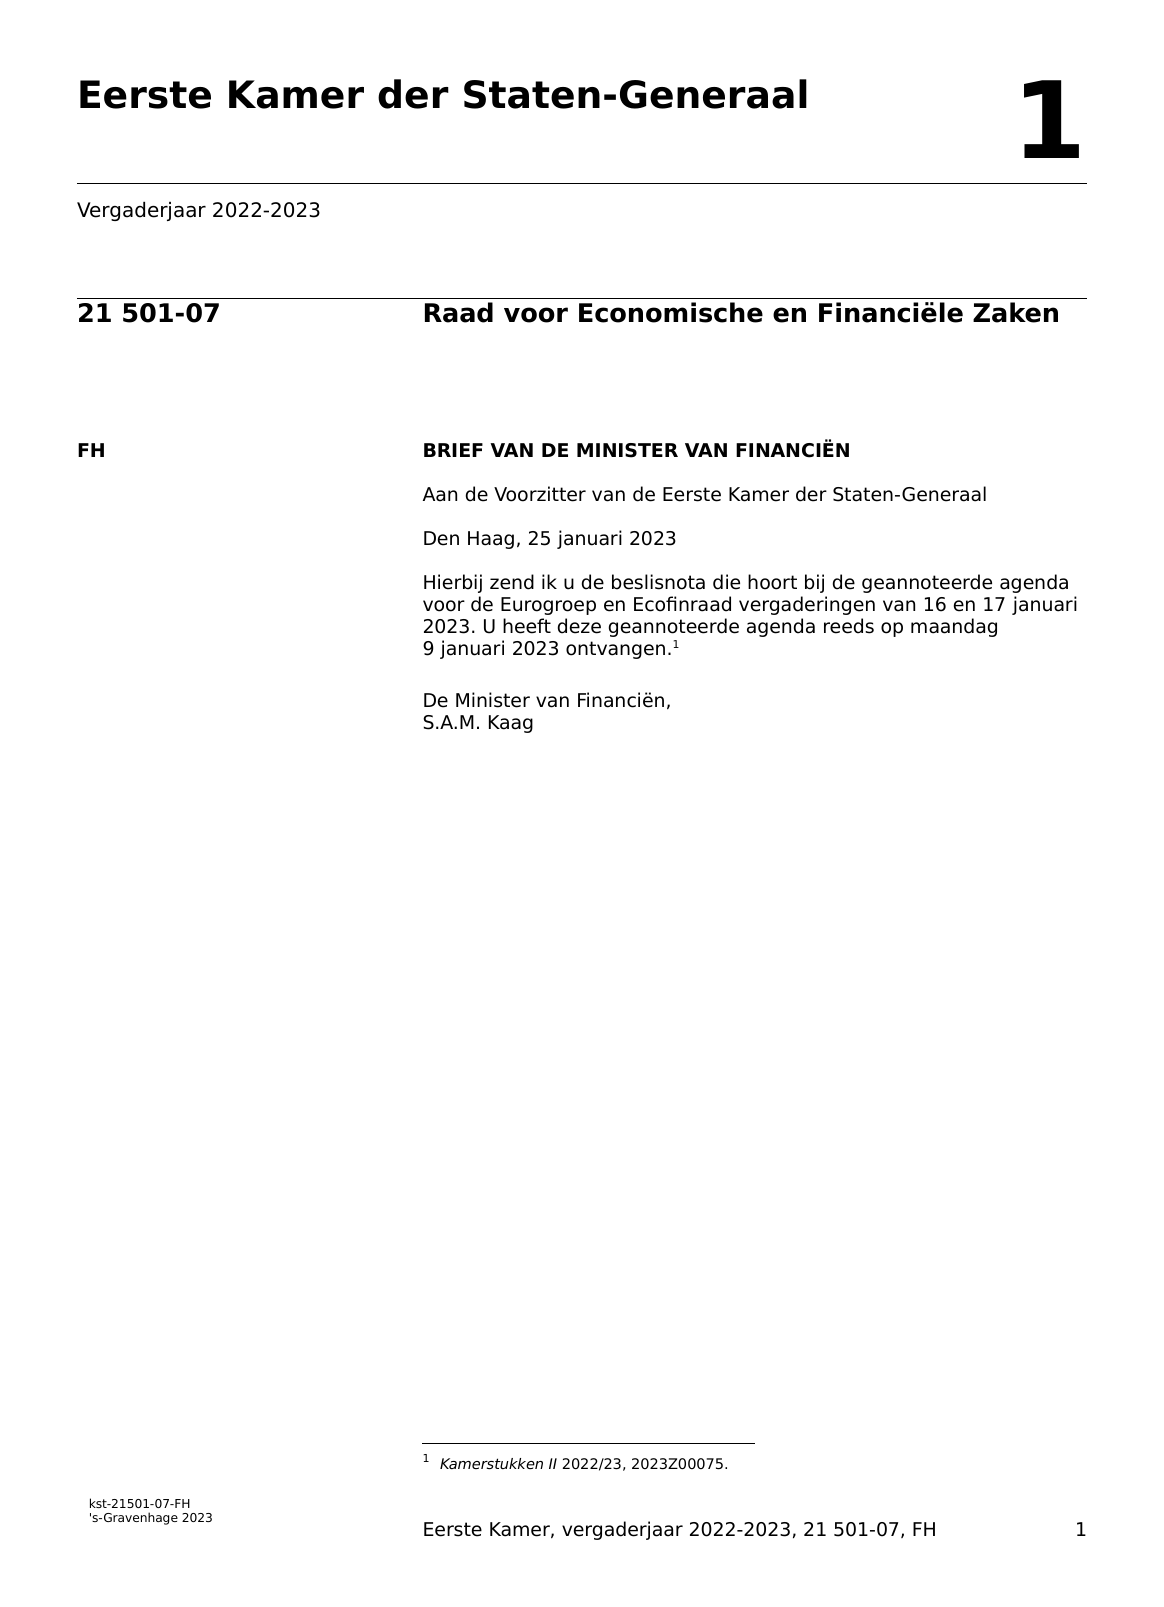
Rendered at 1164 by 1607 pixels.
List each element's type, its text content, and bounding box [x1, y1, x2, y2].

subtitle FH BRIEF VAN DE MINISTER VAN FINANCIËN [77, 440, 1087, 462]
table_header 1 [886, 59, 1087, 183]
text Hierbij zend ik u de beslisnota die hoort bij de geannoteerde agenda voor de Eurogroep en Ecofinraad vergaderingen van 16 en 17 januari 2023. U heeft deze geannoteerde agenda reeds op maandag 9 januari 2023 ontvangen. [422, 572, 1087, 660]
text 's-Gravenhage 2023 [88, 1511, 323, 1525]
text Aan de Voorzitter van de Eerste Kamer der Staten-Generaal [422, 484, 1087, 506]
text De Minister van Financiën, S.A.M. Kaag [422, 690, 1087, 734]
subtitle 21 501-07 Raad voor Economische en Financiële Zaken [77, 299, 1087, 329]
table_cell Vergaderjaar 2022-2023 [77, 184, 1087, 298]
text kst-21501-07-FH [88, 1497, 323, 1511]
text Den Haag, 25 januari 2023 [422, 528, 1087, 550]
text Kamerstukken II 2022/23, 2023Z00075. [422, 1452, 1087, 1474]
table_header Eerste Kamer der Staten-Generaal [77, 59, 886, 183]
